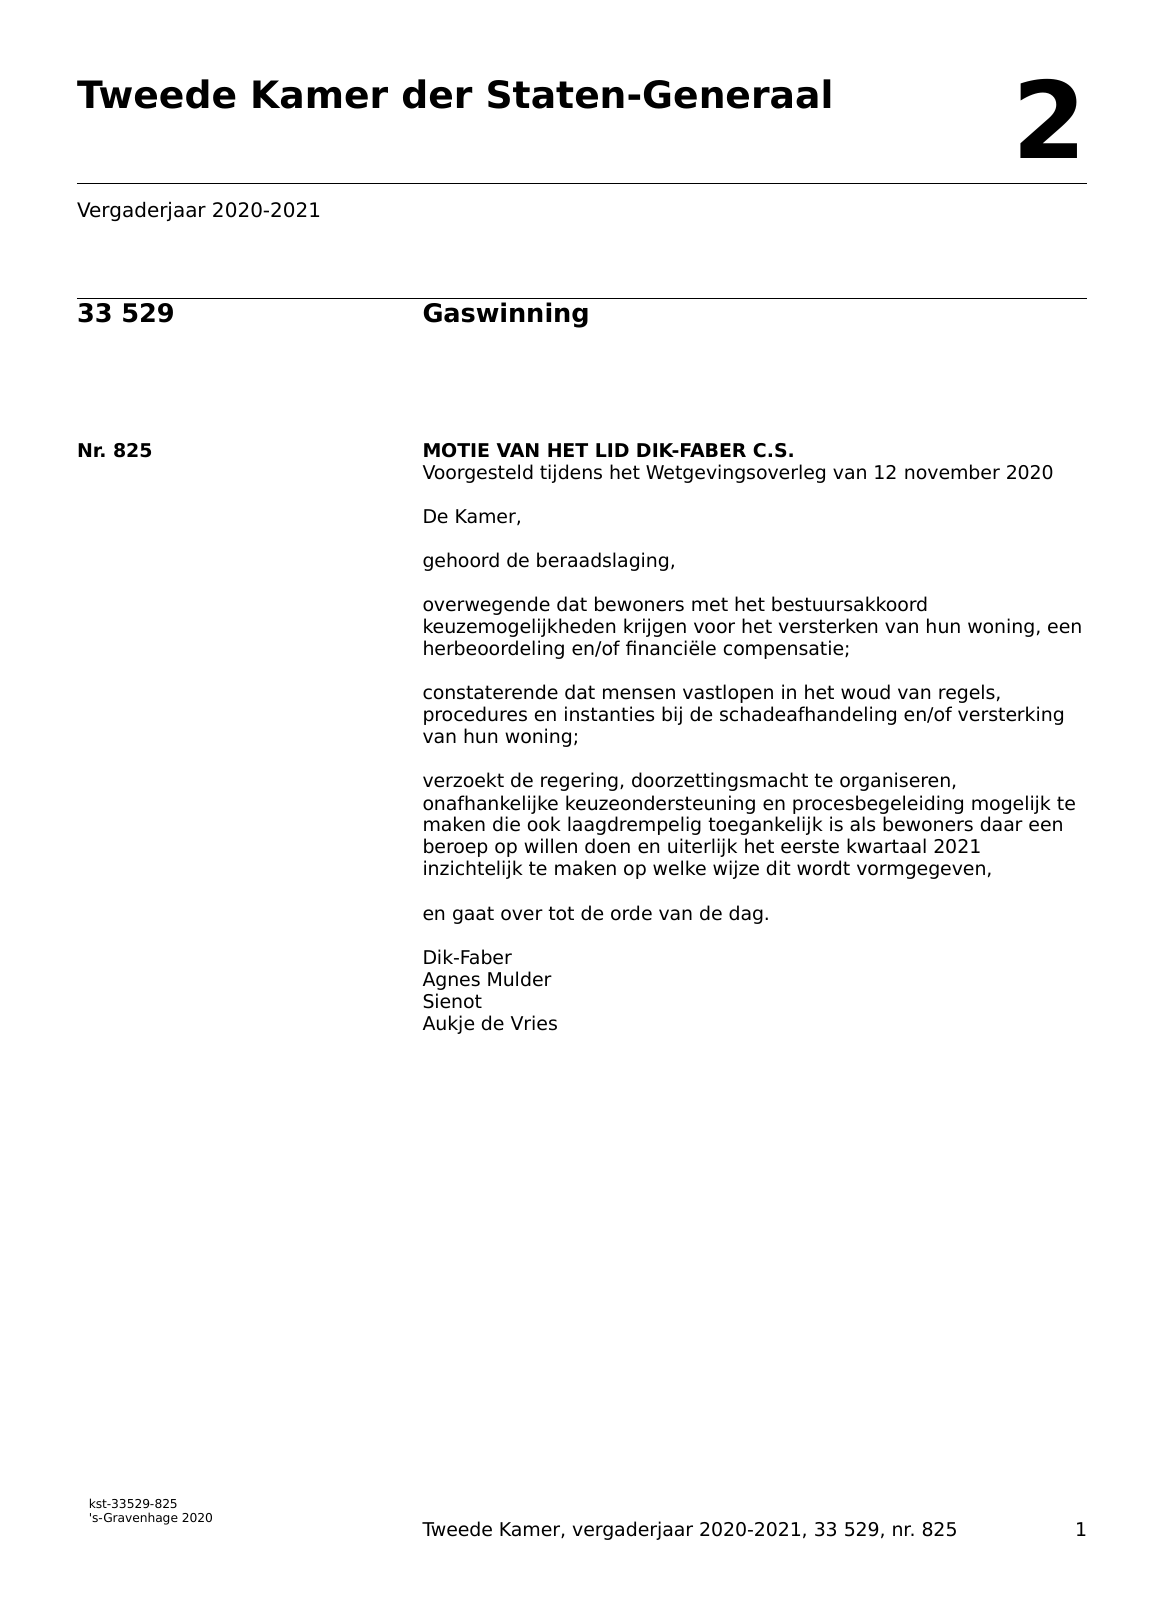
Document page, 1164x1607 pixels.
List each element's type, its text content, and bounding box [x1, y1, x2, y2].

text Dik-Faber [422, 947, 1087, 969]
table_cell Vergaderjaar 2020-2021 [77, 184, 1087, 298]
text overwegende dat bewoners met het bestuursakkoord keuzemogelijkheden krijgen voor het versterken van hun woning, een herbeoordeling en/of financiële compensatie; [422, 594, 1087, 660]
text constaterende dat mensen vastlopen in het woud van regels, procedures en instanties bij de schadeafhandeling en/of versterking van hun woning; [422, 682, 1087, 748]
text Sienot [422, 991, 1087, 1013]
text Agnes Mulder [422, 969, 1087, 991]
text Voorgesteld tijdens het Wetgevingsoverleg van 12 november 2020 [422, 462, 1087, 484]
table_header Tweede Kamer der Staten-Generaal [77, 59, 886, 183]
text verzoekt de regering, doorzettingsmacht te organiseren, onafhankelijke keuzeondersteuning en procesbegeleiding mogelijk te maken die ook laagdrempelig toegankelijk is als bewoners daar een beroep op willen doen en uiterlijk het eerste kwartaal 2021 inzichtelijk te maken op welke wijze dit wordt vormgegeven, [422, 770, 1087, 880]
text 's-Gravenhage 2020 [88, 1511, 323, 1525]
subtitle 33 529 Gaswinning [77, 299, 1087, 329]
table_header 2 [886, 59, 1087, 183]
text De Kamer, [422, 506, 1087, 528]
text en gaat over tot de orde van de dag. [422, 902, 1087, 924]
text gehoord de beraadslaging, [422, 550, 1087, 572]
text Aukje de Vries [422, 1013, 1087, 1034]
text kst-33529-825 [88, 1497, 323, 1511]
subtitle Nr. 825 MOTIE VAN HET LID DIK-FABER C.S. [77, 440, 1087, 462]
